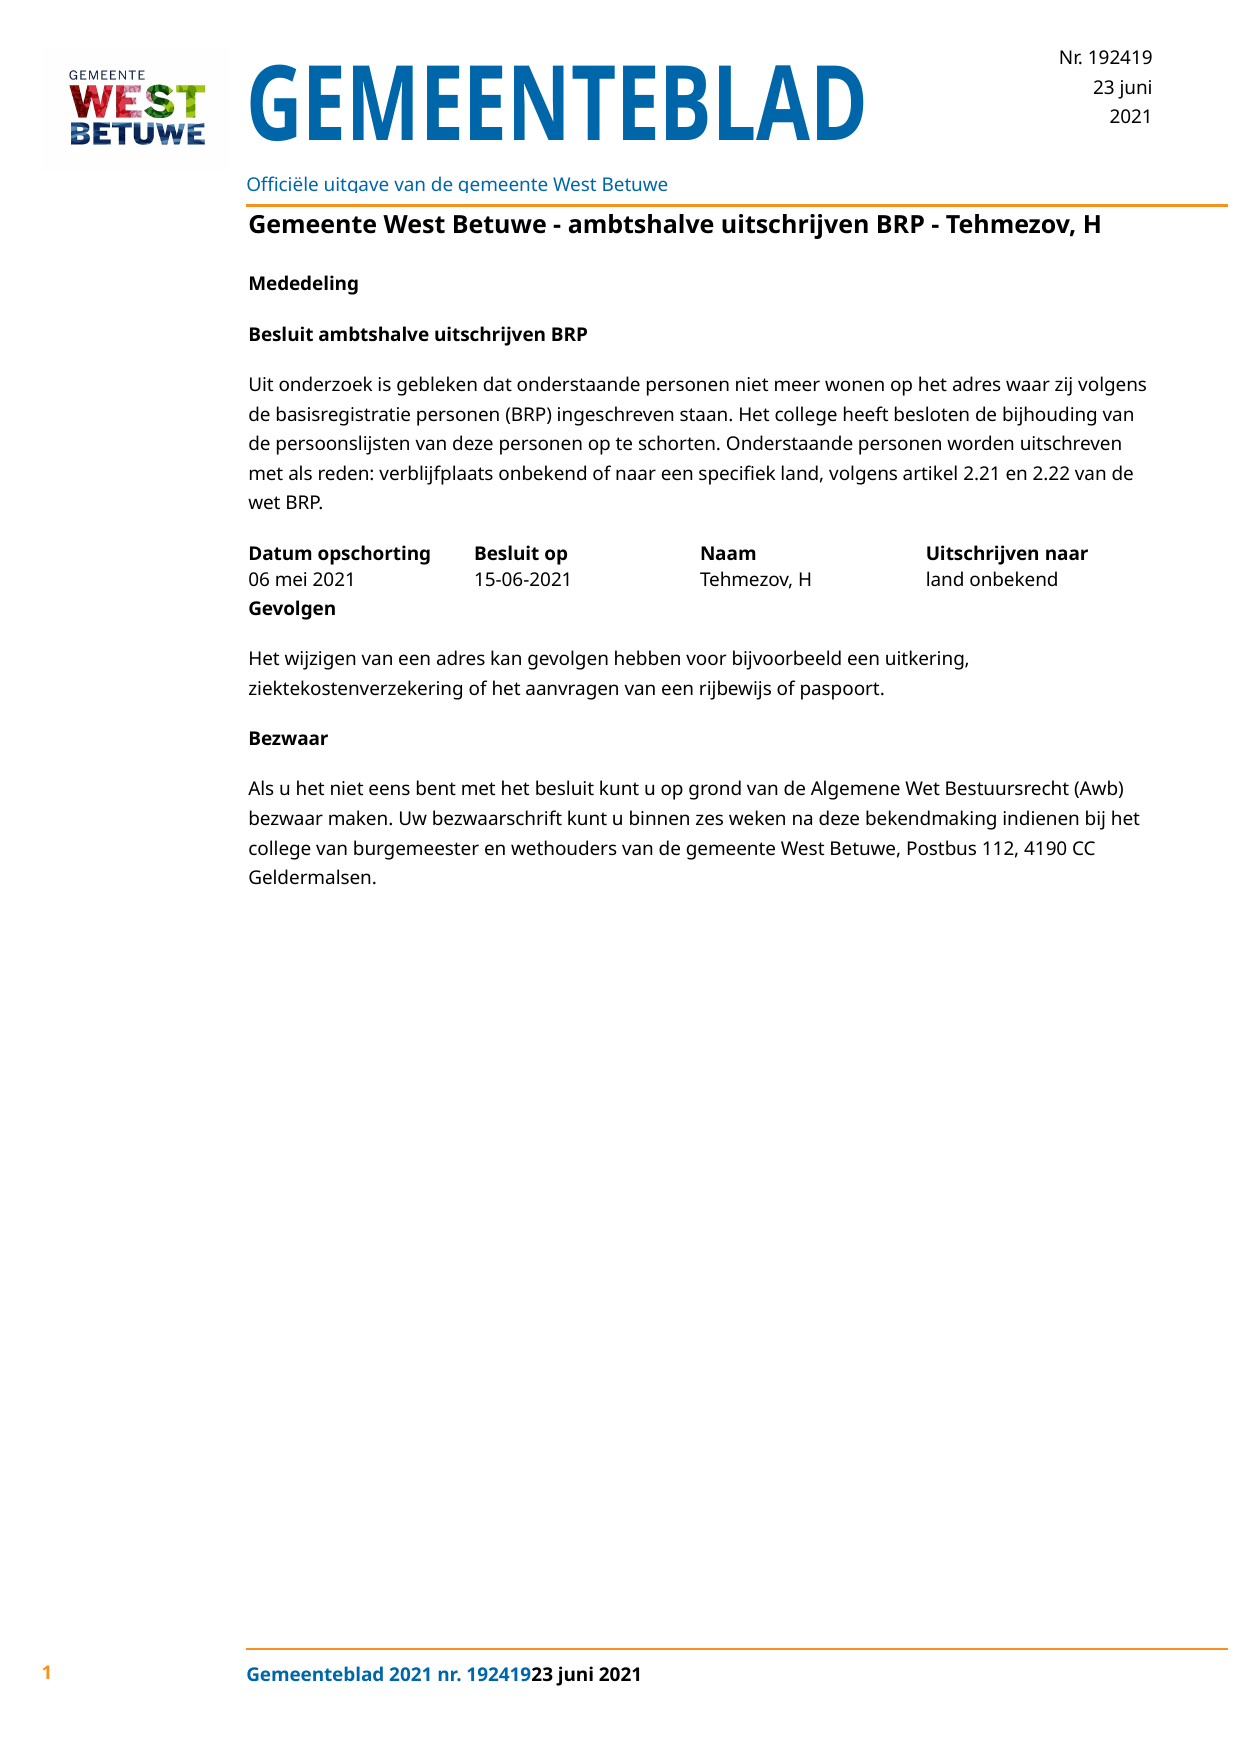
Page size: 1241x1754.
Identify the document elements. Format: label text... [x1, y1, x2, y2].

text Gevolgen [248, 595, 1152, 620]
table_cell Tehmezov, H [700, 566, 926, 591]
table_header Datum opschorting [248, 540, 474, 566]
table_cell 15-06-2021 [474, 566, 700, 591]
text Als u het niet eens bent met het besluit kunt u op grond van de Algemene Wet Bestuursrecht (Awb) bezwaar maken. Uw bezwaarschrift kunt u binnen zes weken na deze bekendmaking indienen bij het college van burgemeester en wethouders van de gemeente West Betuwe, Postbus 112, 4190 CC Geldermalsen. [248, 776, 1152, 890]
table_cell land onbekend [926, 566, 1152, 591]
table_cell 06 mei 2021 [248, 566, 474, 591]
text Gemeente West Betuwe - ambtshalve uitschrijven BRP - Tehmezov, H [248, 207, 1152, 241]
table_header Naam [700, 540, 926, 566]
table_header Uitschrijven naar [926, 540, 1152, 566]
text Uit onderzoek is gebleken dat onderstaande personen niet meer wonen op het adres waar zij volgens de basisregistratie personen (BRP) ingeschreven staan. Het college heeft besloten de bijhouding van de persoonslijsten van deze personen op te schorten. Onderstaande personen worden uitschreven met als reden: verblijfplaats onbekend of naar een specifiek land, volgens artikel 2.21 en 2.22 van de wet BRP. [248, 371, 1152, 515]
text Het wijzigen van een adres kan gevolgen hebben voor bijvoorbeeld een uitkering, ziektekostenverzekering of het aanvragen van een rijbewijs of paspoort. [248, 645, 1152, 700]
picture [41, 47, 231, 172]
text Mededeling [248, 270, 1152, 296]
table_header Besluit op [474, 540, 700, 566]
text Besluit ambtshalve uitschrijven BRP [248, 321, 1152, 346]
text Bezwaar [248, 725, 1152, 751]
